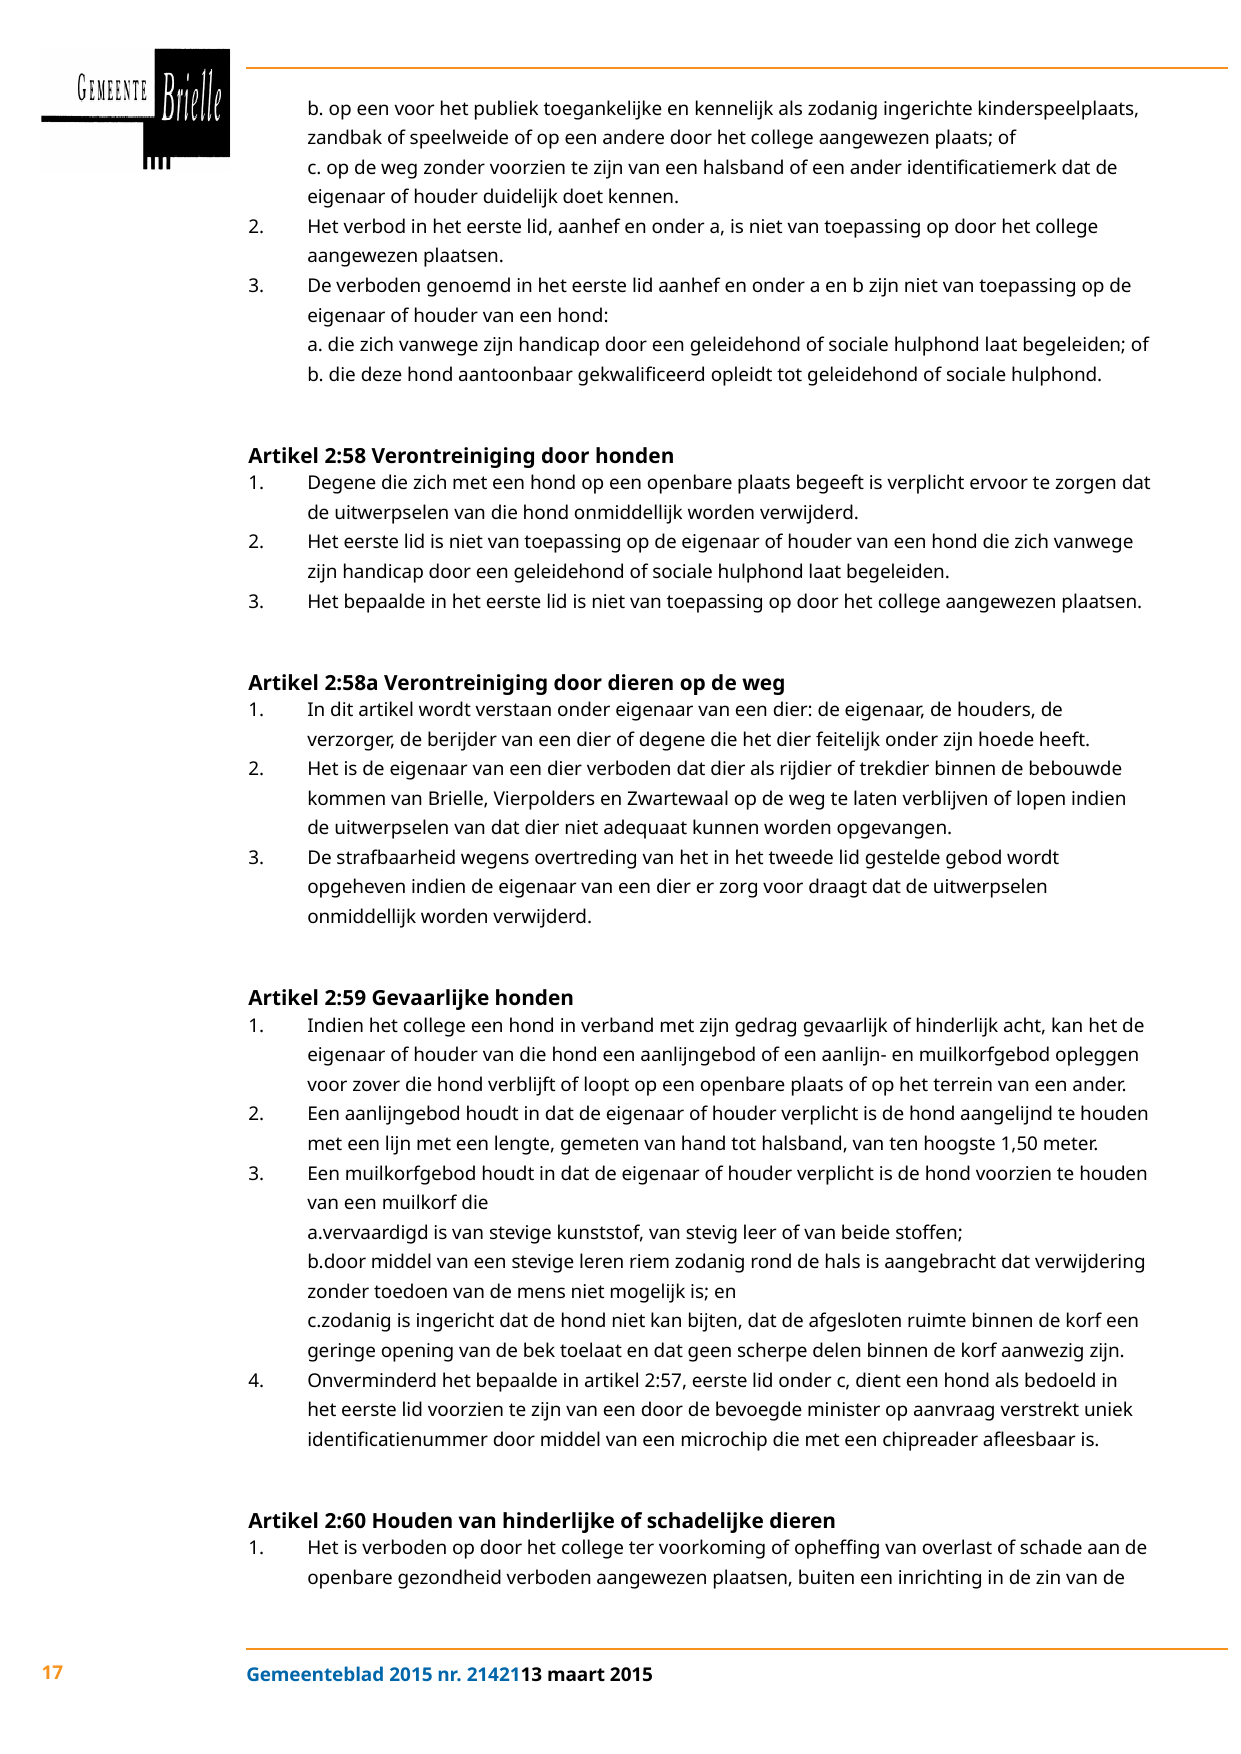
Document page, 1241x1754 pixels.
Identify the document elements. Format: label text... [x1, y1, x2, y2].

text Artikel 2:60 Houden van hinderlijke of schadelijke dieren [248, 1506, 1152, 1534]
list Indien het college een hond in verband met zijn gedrag gevaarlijk of hinderlijk acht, kan het de eigenaar of houder van die hond een aanlijngebod of een aanlijn- en muilkorfgebod opleggen voor zover die hond verblijft of loopt op een openbare plaats of op het terrein van een ander. [248, 1012, 1152, 1097]
list a. die zich vanwege zijn handicap door een geleidehond of sociale hulphond laat begeleiden; of [248, 331, 1152, 357]
list a.vervaardigd is van stevige kunststof, van stevig leer of van beide stoffen; [248, 1219, 1152, 1244]
list De strafbaarheid wegens overtreding van het in het tweede lid gestelde gebod wordt opgeheven indien de eigenaar van een dier er zorg voor draagt dat de uitwerpselen onmiddellijk worden verwijderd. [248, 844, 1152, 929]
list c.zodanig is ingericht dat de hond niet kan bijten, dat de afgesloten ruimte binnen de korf een geringe opening van de bek toelaat en dat geen scherpe delen binnen de korf aanwezig zijn. [248, 1308, 1152, 1363]
list Degene die zich met een hond op een openbare plaats begeeft is verplicht ervoor te zorgen dat de uitwerpselen van die hond onmiddellijk worden verwijderd. [248, 469, 1152, 525]
list Onverminderd het bepaalde in artikel 2:57, eerste lid onder c, dient een hond als bedoeld in het eerste lid voorzien te zijn van een door de bevoegde minister op aanvraag verstrekt uniek identificatienummer door middel van een microchip die met een chipreader afleesbaar is. [248, 1367, 1152, 1452]
list c. op de weg zonder voorzien te zijn van een halsband of een ander identificatiemerk dat de eigenaar of houder duidelijk doet kennen. [248, 154, 1152, 209]
list b. die deze hond aantoonbaar gekwalificeerd opleidt tot geleidehond of sociale hulphond. [248, 361, 1152, 387]
list In dit artikel wordt verstaan onder eigenaar van een dier: de eigenaar, de houders, de verzorger, de berijder van een dier of degene die het dier feitelijk onder zijn hoede heeft. [248, 696, 1152, 752]
list Het is de eigenaar van een dier verboden dat dier als rijdier of trekdier binnen de bebouwde kommen van Brielle, Vierpolders en Zwartewaal op de weg te laten verblijven of lopen indien de uitwerpselen van dat dier niet adequaat kunnen worden opgevangen. [248, 755, 1152, 840]
text Artikel 2:58 Verontreiniging door honden [248, 441, 1152, 469]
list Het verbod in het eerste lid, aanhef en onder a, is niet van toepassing op door het college aangewezen plaatsen. [248, 213, 1152, 268]
list Een aanlijngebod houdt in dat de eigenaar of houder verplicht is de hond aangelijnd te houden met een lijn met een lengte, gemeten van hand tot halsband, van ten hoogste 1,50 meter. [248, 1101, 1152, 1156]
list De verboden genoemd in het eerste lid aanhef en onder a en b zijn niet van toepassing op de eigenaar of houder van een hond: [248, 272, 1152, 328]
list b.door middel van een stevige leren riem zodanig rond de hals is aangebracht dat verwijdering zonder toedoen van de mens niet mogelijk is; en [248, 1248, 1152, 1304]
text Artikel 2:59 Gevaarlijke honden [248, 983, 1152, 1012]
picture [41, 47, 231, 172]
list Het bepaalde in het eerste lid is niet van toepassing op door het college aangewezen plaatsen. [248, 588, 1152, 613]
list Het eerste lid is niet van toepassing op de eigenaar of houder van een hond die zich vanwege zijn handicap door een geleidehond of sociale hulphond laat begeleiden. [248, 529, 1152, 584]
list Het is verboden op door het college ter voorkoming of opheffing van overlast of schade aan de openbare gezondheid verboden aangewezen plaatsen, buiten een inrichting in de zin van de [248, 1534, 1152, 1590]
list Een muilkorfgebod houdt in dat de eigenaar of houder verplicht is de hond voorzien te houden van een muilkorf die [248, 1160, 1152, 1215]
text Artikel 2:58a Verontreiniging door dieren op de weg [248, 668, 1152, 696]
list b. op een voor het publiek toegankelijke en kennelijk als zodanig ingerichte kinderspeelplaats, zandbak of speelweide of op een andere door het college aangewezen plaats; of [248, 95, 1152, 150]
